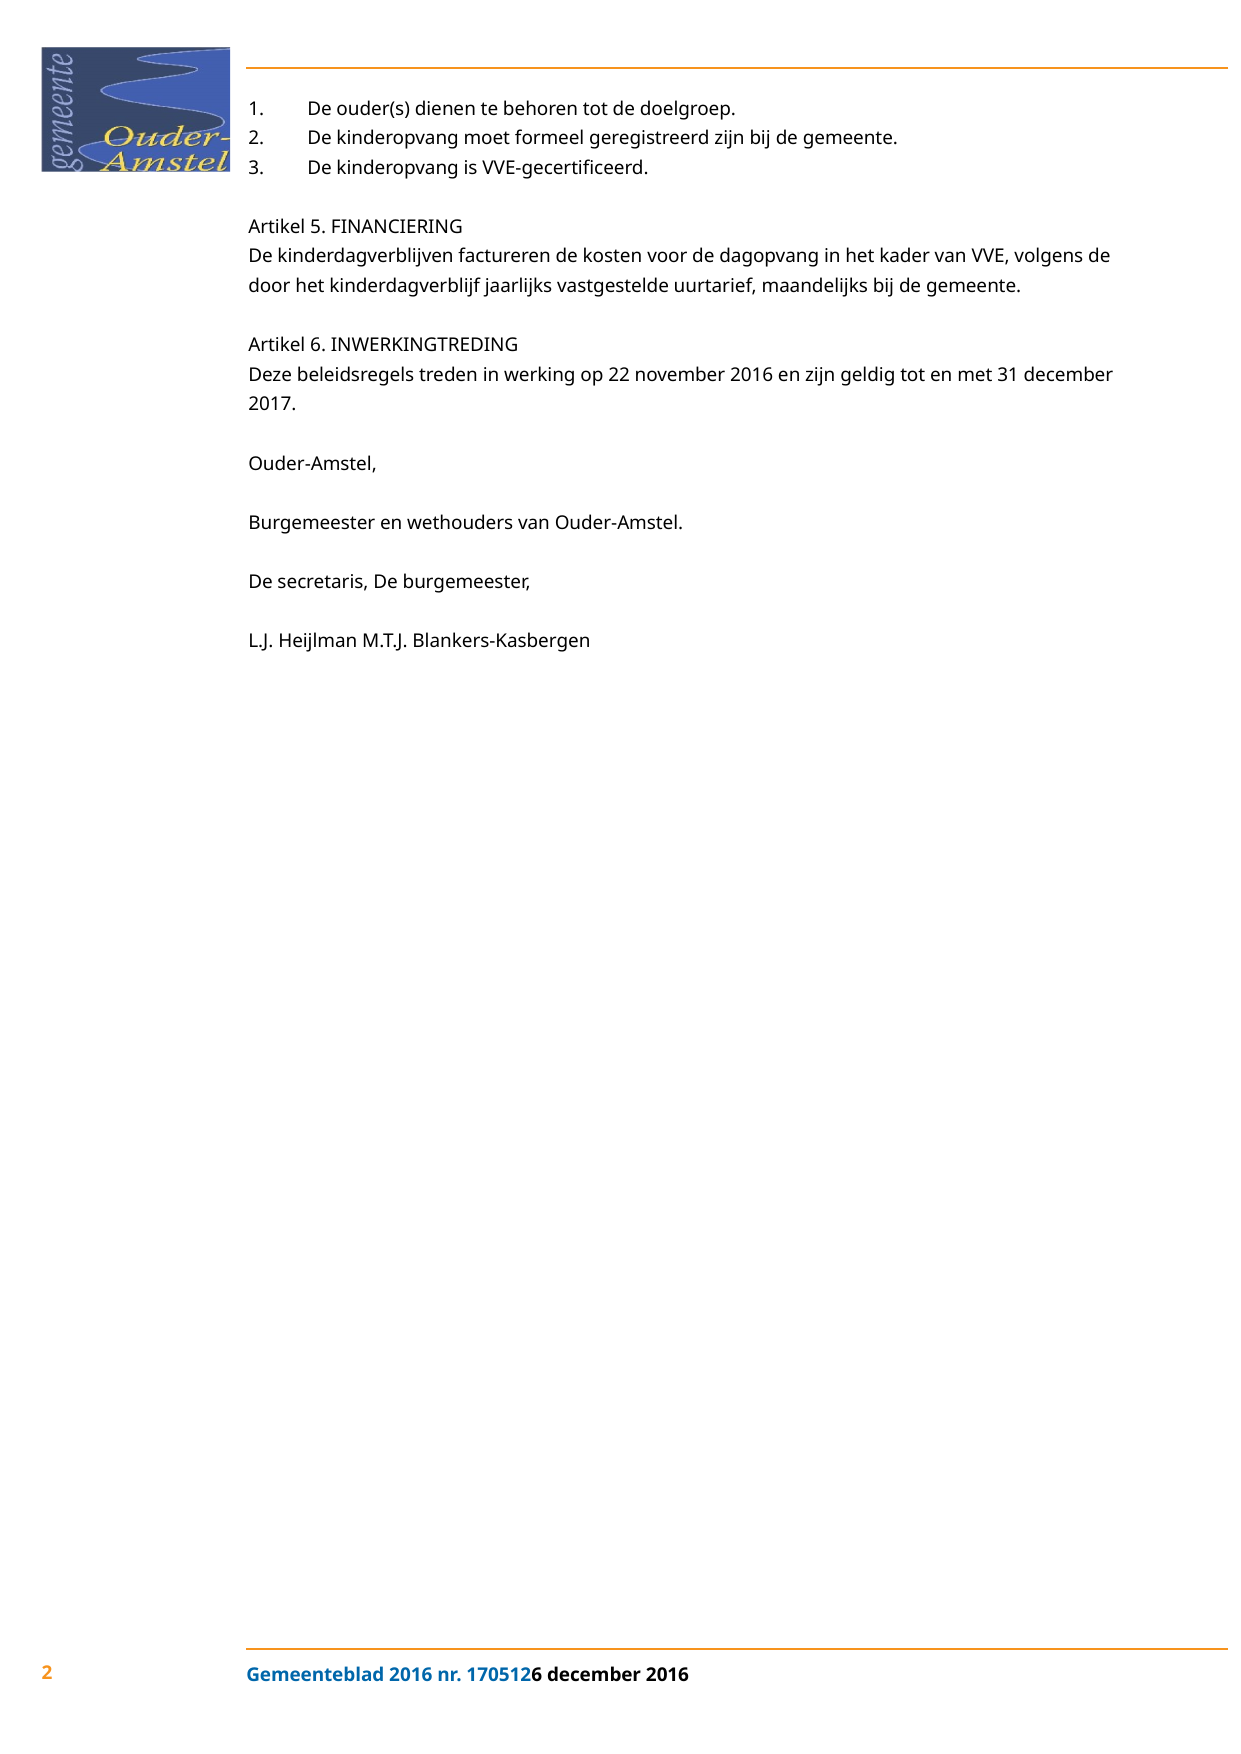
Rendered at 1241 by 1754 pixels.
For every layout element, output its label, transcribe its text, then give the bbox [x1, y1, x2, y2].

text Ouder-Amstel, [248, 450, 1152, 476]
text De kinderdagverblijven factureren de kosten voor de dagopvang in het kader van VVE, volgens de door het kinderdagverblijf jaarlijks vastgestelde uurtarief, maandelijks bij de gemeente. [248, 243, 1152, 298]
list De kinderopvang is VVE-gecertificeerd. [248, 154, 1152, 180]
text L.J. Heijlman M.T.J. Blankers-Kasbergen [248, 627, 1152, 653]
text Artikel 5. FINANCIERING [248, 213, 1152, 239]
text Deze beleidsregels treden in werking op 22 november 2016 en zijn geldig tot en met 31 december 2017. [248, 361, 1152, 416]
text Artikel 6. INWERKINGTREDING [248, 331, 1152, 357]
text Burgemeester en wethouders van Ouder-Amstel. [248, 509, 1152, 535]
picture [41, 47, 231, 172]
list De kinderopvang moet formeel geregistreerd zijn bij de gemeente. [248, 124, 1152, 150]
text De secretaris, De burgemeester, [248, 568, 1152, 594]
list De ouder(s) dienen te behoren tot de doelgroep. [248, 95, 1152, 121]
